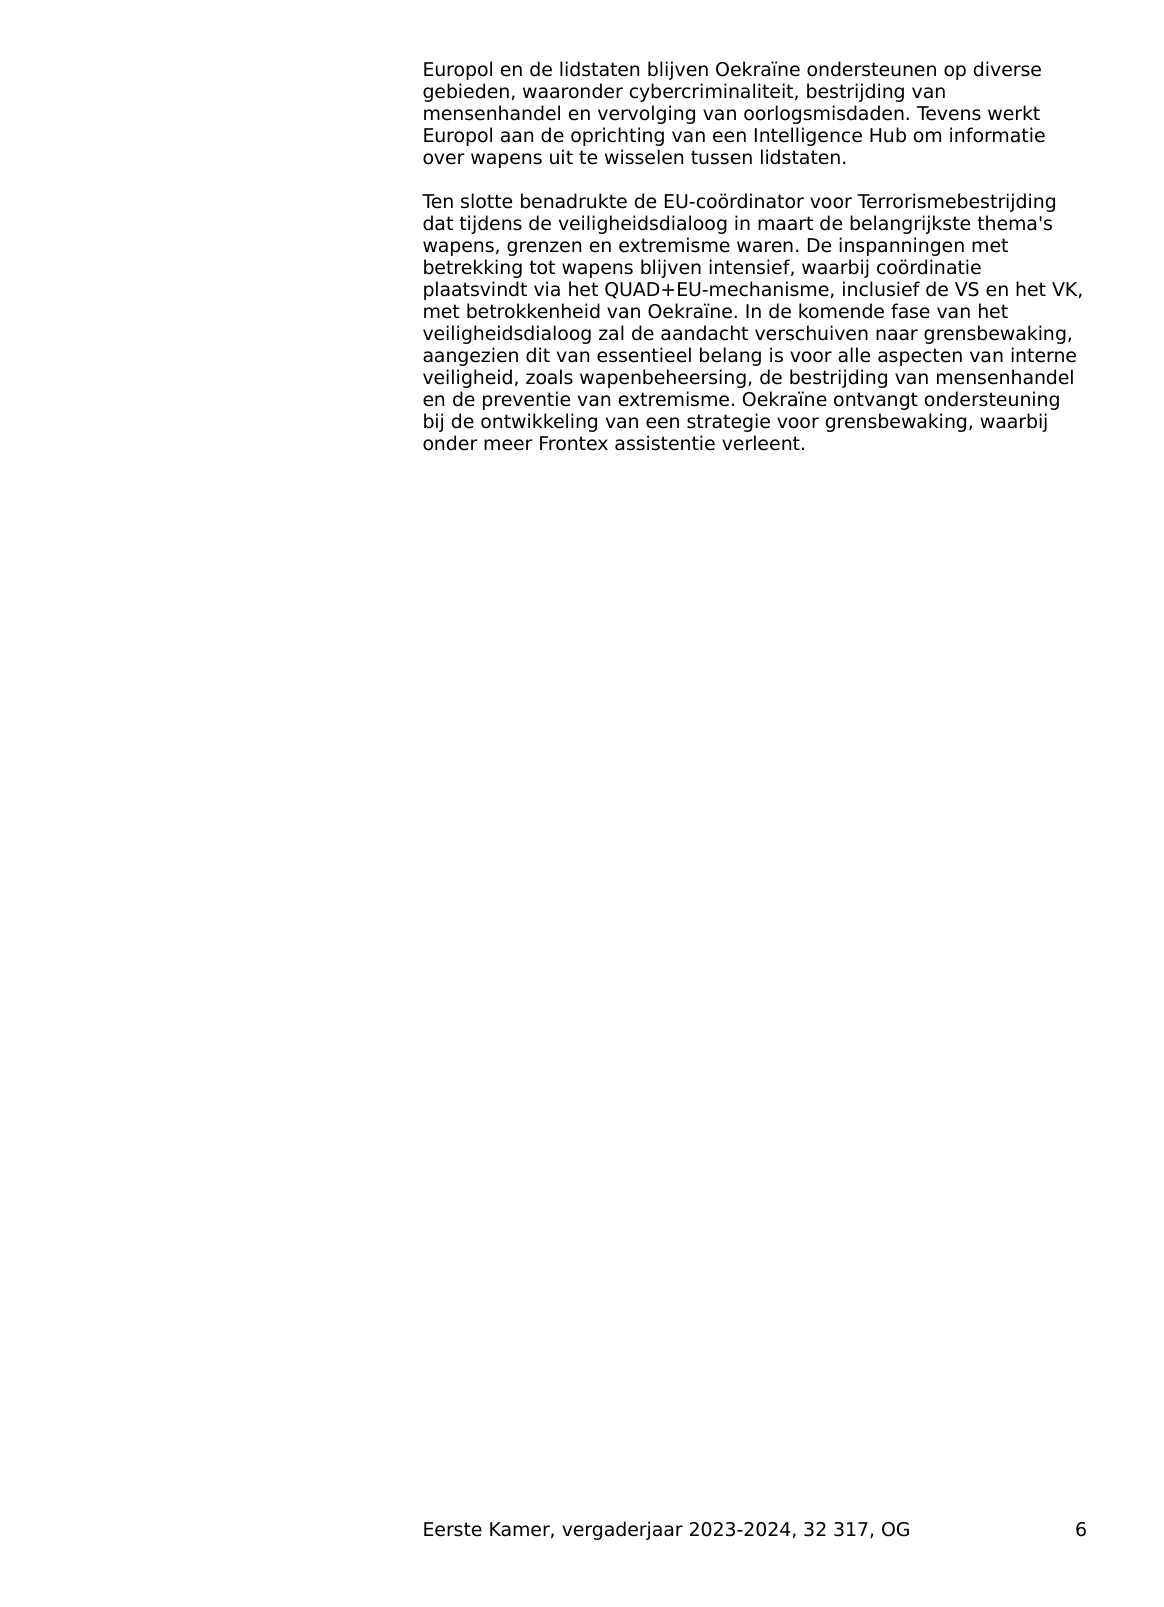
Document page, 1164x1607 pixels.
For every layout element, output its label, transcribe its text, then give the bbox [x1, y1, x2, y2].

text Ten slotte benadrukte de EU-coördinator voor Terrorismebestrijding dat tijdens de veiligheidsdialoog in maart de belangrijkste thema's wapens, grenzen en extremisme waren. De inspanningen met betrekking tot wapens blijven intensief, waarbij coördinatie plaatsvindt via het QUAD+EU-mechanisme, inclusief de VS en het VK, met betrokkenheid van Oekraïne. In de komende fase van het veiligheidsdialoog zal de aandacht verschuiven naar grensbewaking, aangezien dit van essentieel belang is voor alle aspecten van interne veiligheid, zoals wapenbeheersing, de bestrijding van mensenhandel en de preventie van extremisme. Oekraïne ontvangt ondersteuning bij de ontwikkeling van een strategie voor grensbewaking, waarbij onder meer Frontex assistentie verleent. [422, 191, 1087, 455]
text Europol en de lidstaten blijven Oekraïne ondersteunen op diverse gebieden, waaronder cybercriminaliteit, bestrijding van mensenhandel en vervolging van oorlogsmisdaden. Tevens werkt Europol aan de oprichting van een Intelligence Hub om informatie over wapens uit te wisselen tussen lidstaten. [422, 59, 1087, 169]
